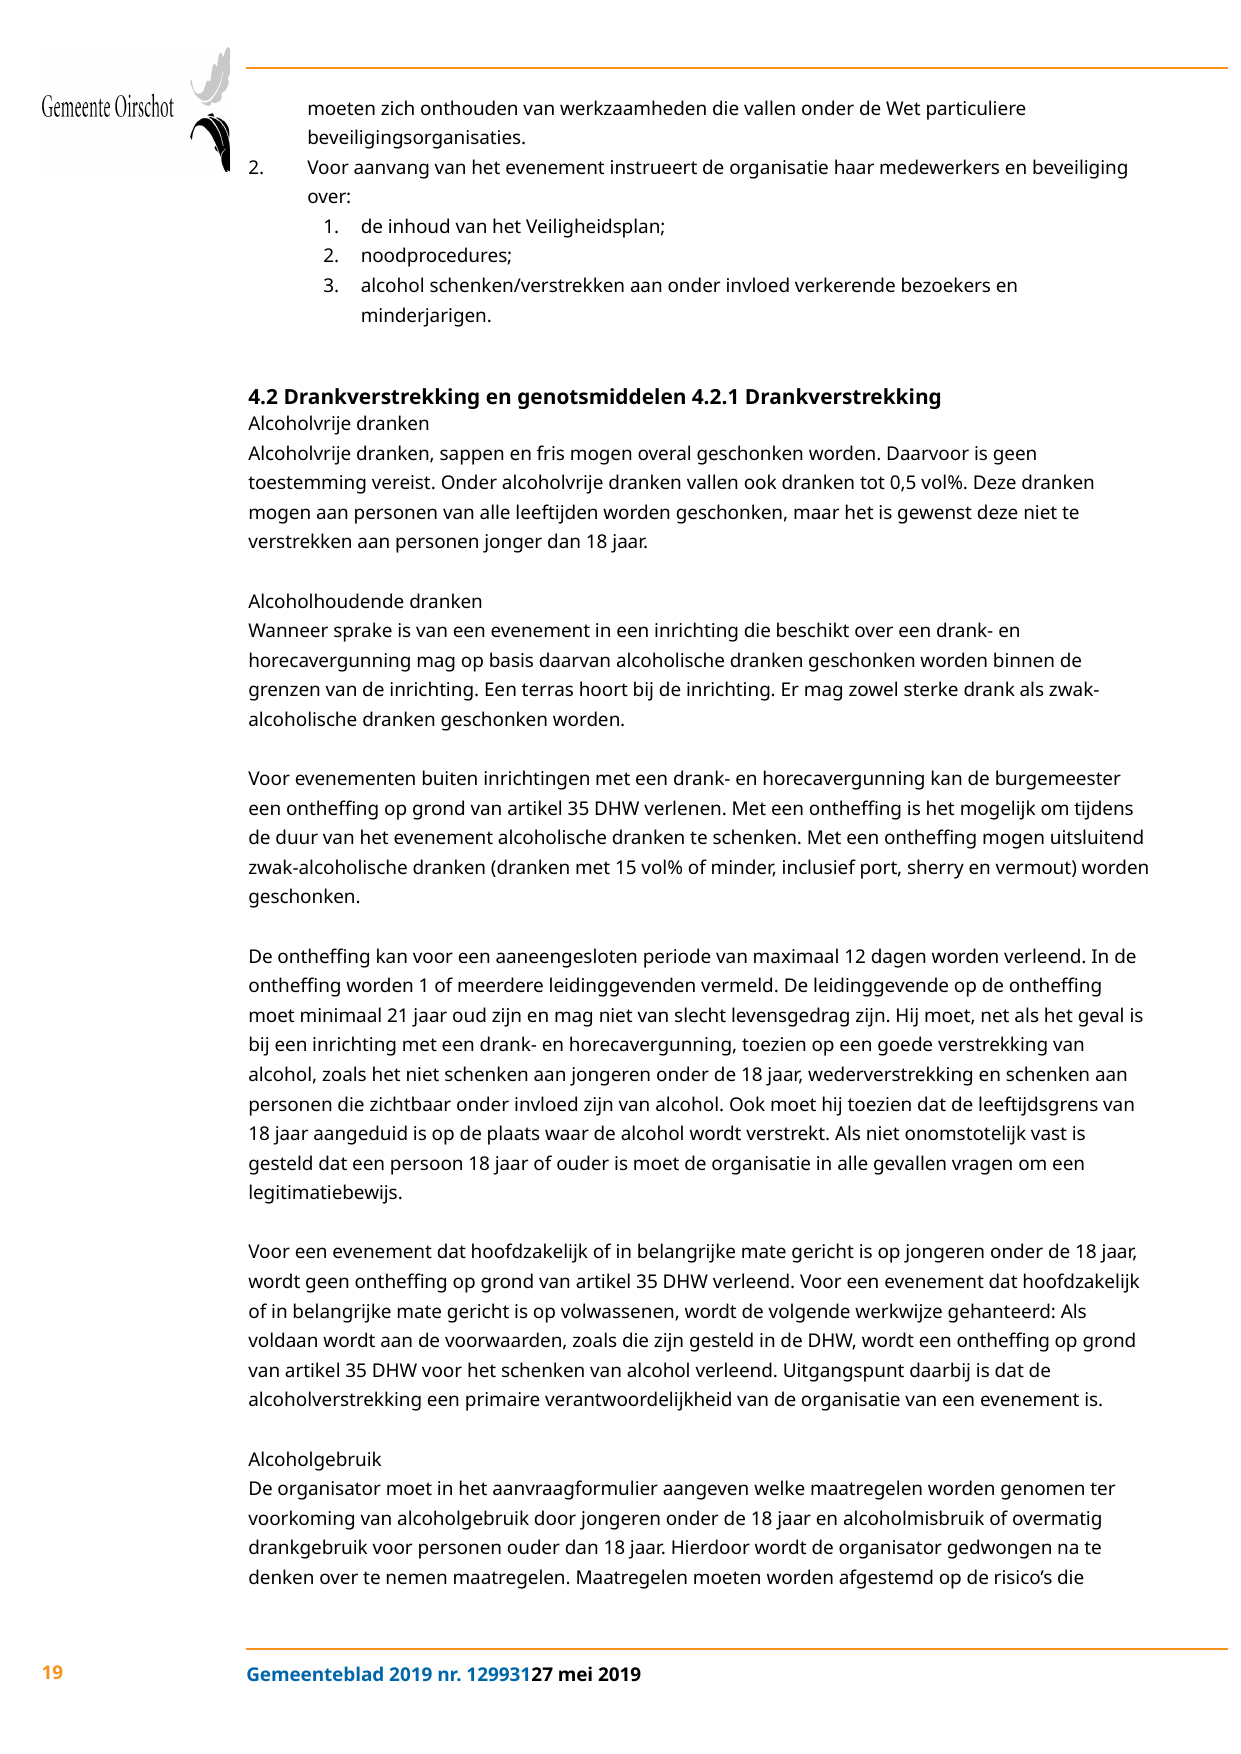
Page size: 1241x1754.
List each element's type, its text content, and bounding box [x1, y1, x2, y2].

text De ontheffing kan voor een aaneengesloten periode van maximaal 12 dagen worden verleend. In de ontheffing worden 1 of meerdere leidinggevenden vermeld. De leidinggevende op de ontheffing moet minimaal 21 jaar oud zijn en mag niet van slecht levensgedrag zijn. Hij moet, net als het geval is bij een inrichting met een drank- en horecavergunning, toezien op een goede verstrekking van alcohol, zoals het niet schenken aan jongeren onder de 18 jaar, wederverstrekking en schenken aan personen die zichtbaar onder invloed zijn van alcohol. Ook moet hij toezien dat de leeftijdsgrens van 18 jaar aangeduid is op de plaats waar de alcohol wordt verstrekt. Als niet onomstotelijk vast is gesteld dat een persoon 18 jaar of ouder is moet de organisatie in alle gevallen vragen om een legitimatiebewijs. [248, 943, 1152, 1205]
text Alcoholvrije dranken [248, 410, 1152, 436]
text Wanneer sprake is van een evenement in een inrichting die beschikt over een drank- en horecavergunning mag op basis daarvan alcoholische dranken geschonken worden binnen de grenzen van de inrichting. Een terras hoort bij de inrichting. Er mag zowel sterke drank als zwak-alcoholische dranken geschonken worden. [248, 617, 1152, 732]
text Alcoholhoudende dranken [248, 588, 1152, 613]
list alcohol schenken/verstrekken aan onder invloed verkerende bezoekers en minderjarigen. [323, 272, 1152, 328]
list Voor aanvang van het evenement instrueert de organisatie haar medewerkers en beveiliging over: [248, 154, 1152, 209]
list noodprocedures; [323, 243, 1152, 268]
text 4.2 Drankverstrekking en genotsmiddelen 4.2.1 Drankverstrekking [248, 382, 1152, 410]
text Alcoholvrije dranken, sappen en fris mogen overal geschonken worden. Daarvoor is geen toestemming vereist. Onder alcoholvrije dranken vallen ook dranken tot 0,5 vol%. Deze dranken mogen aan personen van alle leeftijden worden geschonken, maar het is gewenst deze niet te verstrekken aan personen jonger dan 18 jaar. [248, 440, 1152, 554]
text Alcoholgebruik [248, 1446, 1152, 1471]
text Voor een evenement dat hoofdzakelijk of in belangrijke mate gericht is op jongeren onder de 18 jaar, wordt geen ontheffing op grond van artikel 35 DHW verleend. Voor een evenement dat hoofdzakelijk of in belangrijke mate gericht is op volwassenen, wordt de volgende werkwijze gehanteerd: Als voldaan wordt aan de voorwaarden, zoals die zijn gesteld in de DHW, wordt een ontheffing op grond van artikel 35 DHW voor het schenken van alcohol verleend. Uitgangspunt daarbij is dat de alcoholverstrekking een primaire verantwoordelijkheid van de organisatie van een evenement is. [248, 1239, 1152, 1412]
text De organisator moet in het aanvraagformulier aangeven welke maatregelen worden genomen ter voorkoming van alcoholgebruik door jongeren onder de 18 jaar en alcoholmisbruik of overmatig drankgebruik voor personen ouder dan 18 jaar. Hierdoor wordt de organisator gedwongen na te denken over te nemen maatregelen. Maatregelen moeten worden afgestemd op de risico’s die [248, 1475, 1152, 1590]
list moeten zich onthouden van werkzaamheden die vallen onder de Wet particuliere beveiligingsorganisaties. [248, 95, 1152, 150]
list de inhoud van het Veiligheidsplan; [323, 213, 1152, 239]
picture [41, 47, 231, 172]
text Voor evenementen buiten inrichtingen met een drank- en horecavergunning kan de burgemeester een ontheffing op grond van artikel 35 DHW verlenen. Met een ontheffing is het mogelijk om tijdens de duur van het evenement alcoholische dranken te schenken. Met een ontheffing mogen uitsluitend zwak-alcoholische dranken (dranken met 15 vol% of minder, inclusief port, sherry en vermout) worden geschonken. [248, 765, 1152, 909]
